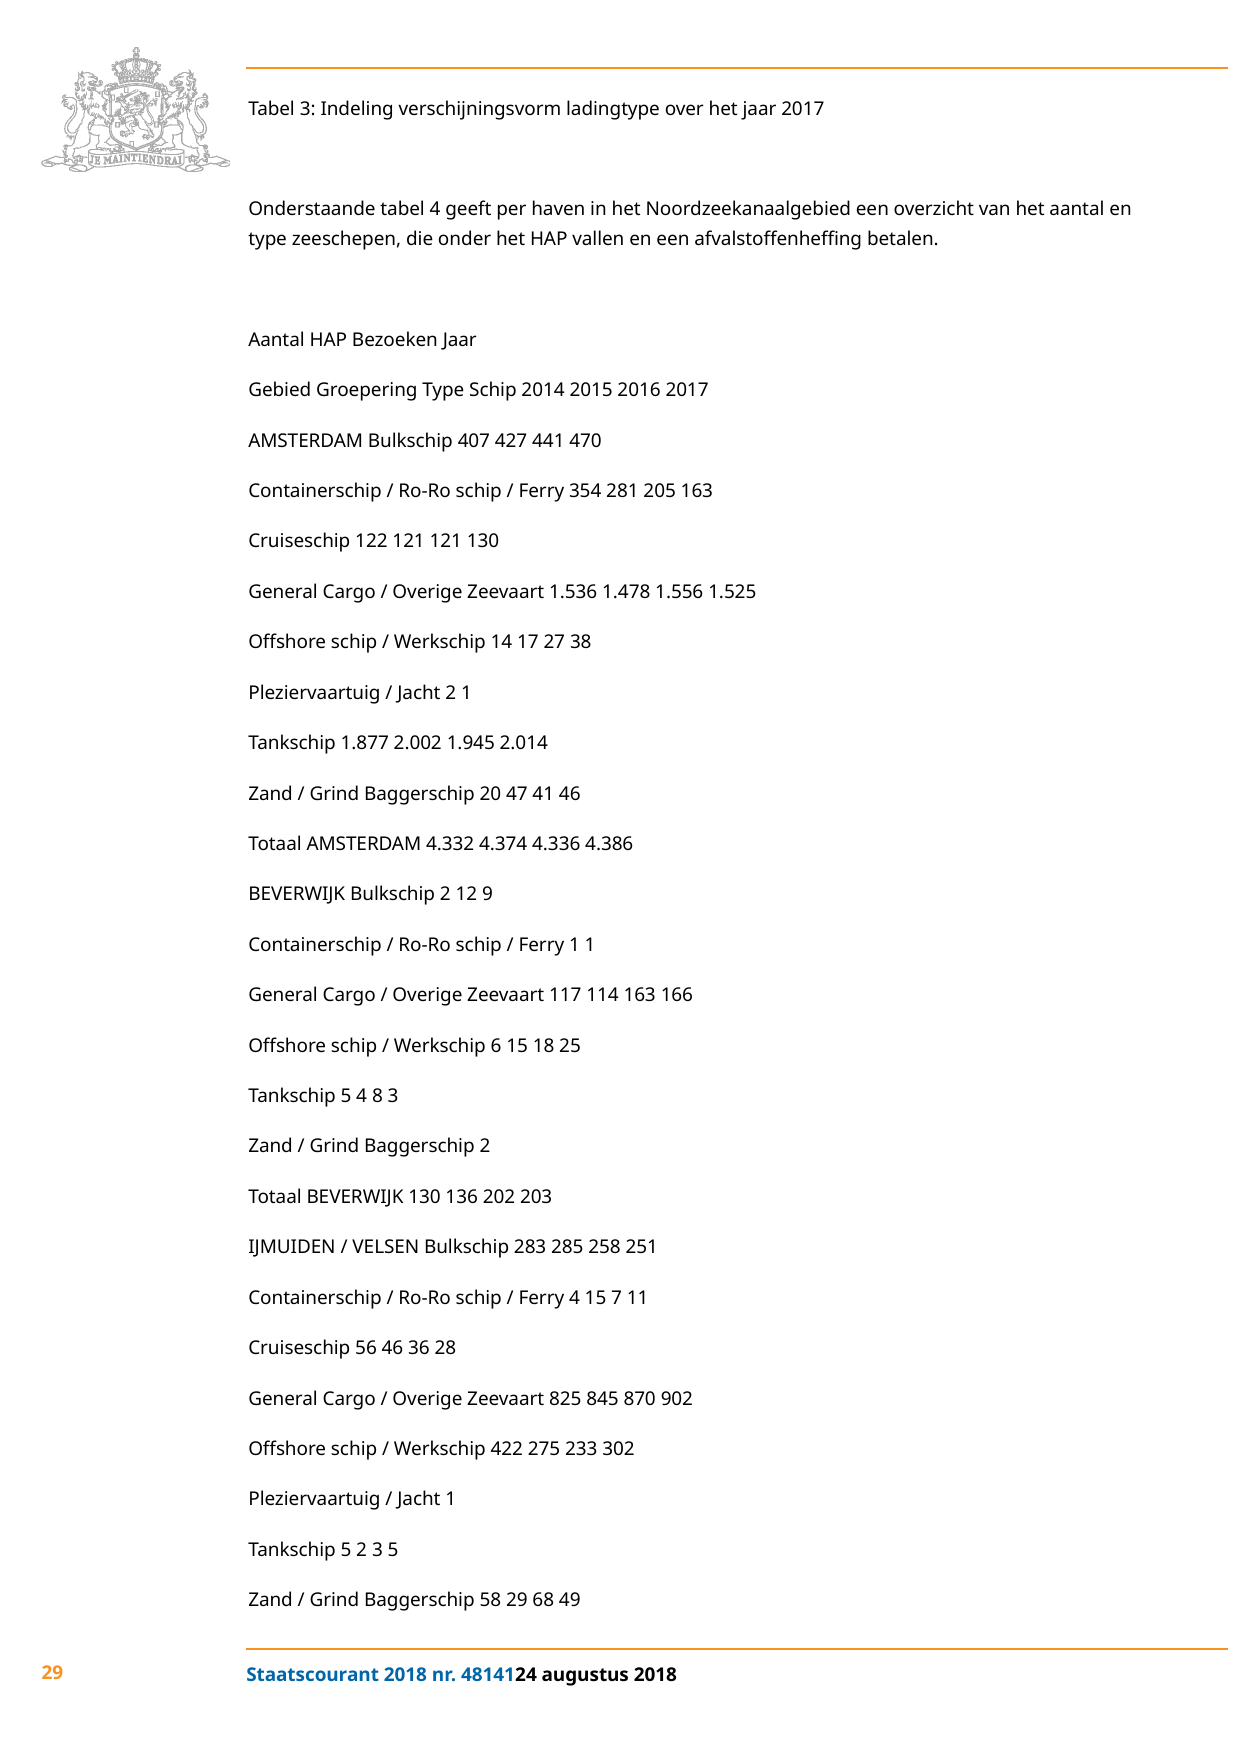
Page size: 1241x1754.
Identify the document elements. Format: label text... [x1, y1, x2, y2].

text IJMUIDEN / VELSEN Bulkschip 283 285 258 251 [248, 1233, 1152, 1259]
text Totaal AMSTERDAM 4.332 4.374 4.336 4.386 [248, 830, 1152, 856]
text Tankschip 1.877 2.002 1.945 2.014 [248, 729, 1152, 755]
text Tabel 3: Indeling verschijningsvorm ladingtype over het jaar 2017 [248, 95, 1152, 121]
text Containerschip / Ro-Ro schip / Ferry 354 281 205 163 [248, 477, 1152, 503]
text BEVERWIJK Bulkschip 2 12 9 [248, 881, 1152, 906]
text Pleziervaartuig / Jacht 2 1 [248, 679, 1152, 705]
text General Cargo / Overige Zeevaart 117 114 163 166 [248, 981, 1152, 1007]
text Offshore schip / Werkschip 6 15 18 25 [248, 1032, 1152, 1058]
text Pleziervaartuig / Jacht 1 [248, 1486, 1152, 1511]
text Tankschip 5 4 8 3 [248, 1082, 1152, 1108]
text Gebied Groepering Type Schip 2014 2015 2016 2017 [248, 376, 1152, 402]
picture [41, 47, 231, 172]
text Aantal HAP Bezoeken Jaar [248, 326, 1152, 352]
text Cruiseschip 122 121 121 130 [248, 528, 1152, 553]
text Offshore schip / Werkschip 14 17 27 38 [248, 628, 1152, 654]
text Totaal BEVERWIJK 130 136 202 203 [248, 1183, 1152, 1209]
text Zand / Grind Baggerschip 20 47 41 46 [248, 780, 1152, 806]
text General Cargo / Overige Zeevaart 1.536 1.478 1.556 1.525 [248, 578, 1152, 604]
text Tankschip 5 2 3 5 [248, 1536, 1152, 1562]
text Cruiseschip 56 46 36 28 [248, 1334, 1152, 1360]
text Zand / Grind Baggerschip 2 [248, 1133, 1152, 1158]
text Offshore schip / Werkschip 422 275 233 302 [248, 1435, 1152, 1461]
text Zand / Grind Baggerschip 58 29 68 49 [248, 1586, 1152, 1612]
text Containerschip / Ro-Ro schip / Ferry 1 1 [248, 931, 1152, 957]
text General Cargo / Overige Zeevaart 825 845 870 902 [248, 1385, 1152, 1411]
text Onderstaande tabel 4 geeft per haven in het Noordzeekanaalgebied een overzicht van het aantal en type zeeschepen, die onder het HAP vallen en een afvalstoffenheffing betalen. [248, 196, 1152, 251]
text AMSTERDAM Bulkschip 407 427 441 470 [248, 427, 1152, 453]
text Containerschip / Ro-Ro schip / Ferry 4 15 7 11 [248, 1284, 1152, 1310]
